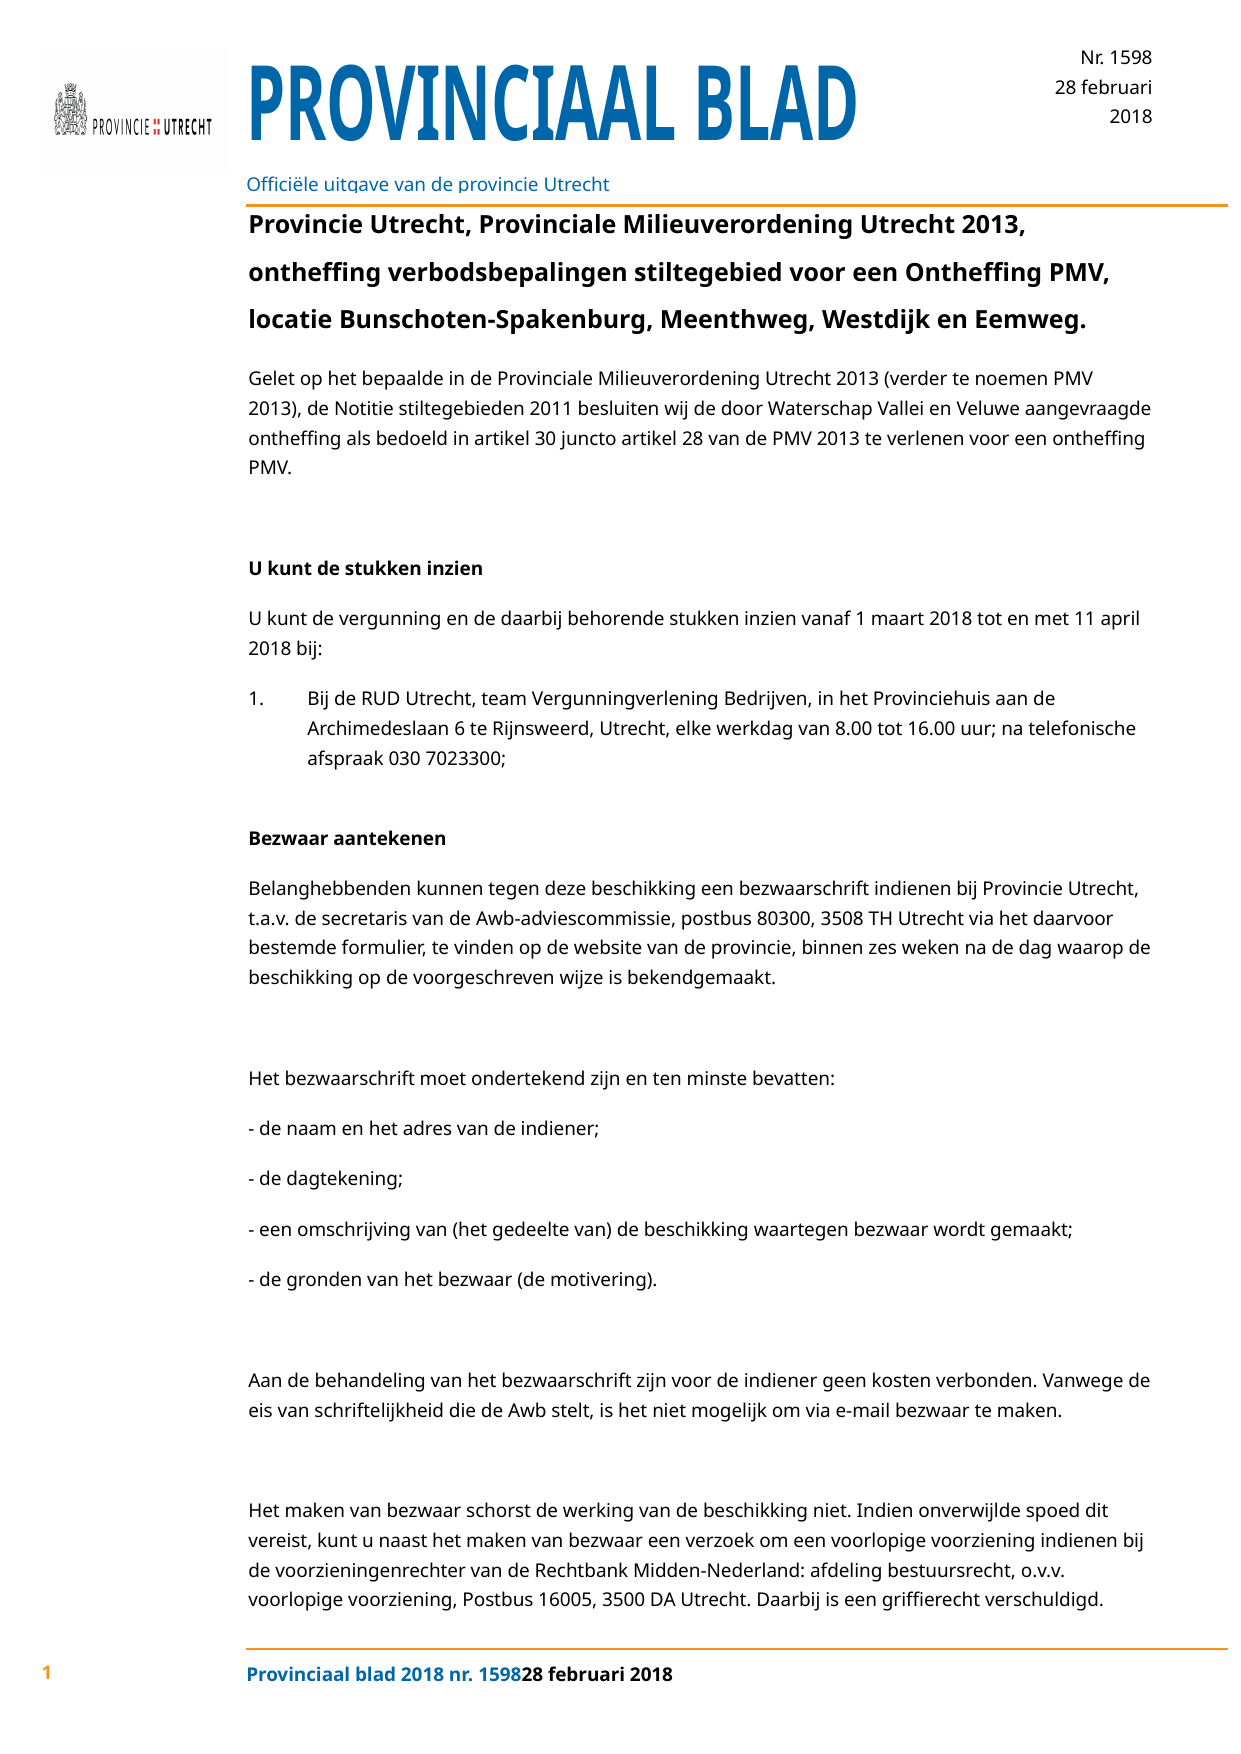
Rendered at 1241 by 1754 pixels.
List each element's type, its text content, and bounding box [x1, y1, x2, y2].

text Het bezwaarschrift moet ondertekend zijn en ten minste bevatten: [248, 1065, 1152, 1090]
text Het maken van bezwaar schorst de werking van de beschikking niet. Indien onverwijlde spoed dit vereist, kunt u naast het maken van bezwaar een verzoek om een voorlopige voorziening indienen bij de voorzieningenrechter van de Rechtbank Midden-Nederland: afdeling bestuursrecht, o.v.v. voorlopige voorziening, Postbus 16005, 3500 DA Utrecht. Daarbij is een griffierecht verschuldigd. [248, 1498, 1152, 1612]
text Gelet op het bepaalde in de Provinciale Milieuverordening Utrecht 2013 (verder te noemen PMV 2013), de Notitie stiltegebieden 2011 besluiten wij de door Waterschap Vallei en Veluwe aangevraagde ontheffing als bedoeld in artikel 30 juncto artikel 28 van de PMV 2013 te verlenen voor een ontheffing PMV. [248, 366, 1152, 480]
text - de dagtekening; [248, 1166, 1152, 1191]
text U kunt de vergunning en de daarbij behorende stukken inzien vanaf 1 maart 2018 tot en met 11 april 2018 bij: [248, 606, 1152, 661]
text Belanghebbenden kunnen tegen deze beschikking een bezwaarschrift indienen bij Provincie Utrecht, t.a.v. de secretaris van de Awb-adviescommissie, postbus 80300, 3508 TH Utrecht via het daarvoor bestemde formulier, te vinden op de website van de provincie, binnen zes weken na de dag waarop de beschikking op de voorgeschreven wijze is bekendgemaakt. [248, 875, 1152, 989]
text Bezwaar aantekenen [248, 825, 1152, 850]
text Provincie Utrecht, Provinciale Milieuverordening Utrecht 2013, ontheffing verbodsbepalingen stiltegebied voor een Ontheffing PMV, locatie Bunschoten-Spakenburg, Meenthweg, Westdijk en Eemweg. [248, 207, 1152, 336]
list Bij de RUD Utrecht, team Vergunningverlening Bedrijven, in het Provinciehuis aan de Archimedeslaan 6 te Rijnsweerd, Utrecht, elke werkdag van 8.00 tot 16.00 uur; na telefonische afspraak 030 7023300; [248, 686, 1152, 770]
text U kunt de stukken inzien [248, 555, 1152, 581]
picture [41, 47, 231, 172]
text - de naam en het adres van de indiener; [248, 1115, 1152, 1141]
text - de gronden van het bezwaar (de motivering). [248, 1266, 1152, 1292]
text Aan de behandeling van het bezwaarschrift zijn voor de indiener geen kosten verbonden. Vanwege de eis van schriftelijkheid die de Awb stelt, is het niet mogelijk om via e-mail bezwaar te maken. [248, 1367, 1152, 1422]
text - een omschrijving van (het gedeelte van) de beschikking waartegen bezwaar wordt gemaakt; [248, 1216, 1152, 1242]
